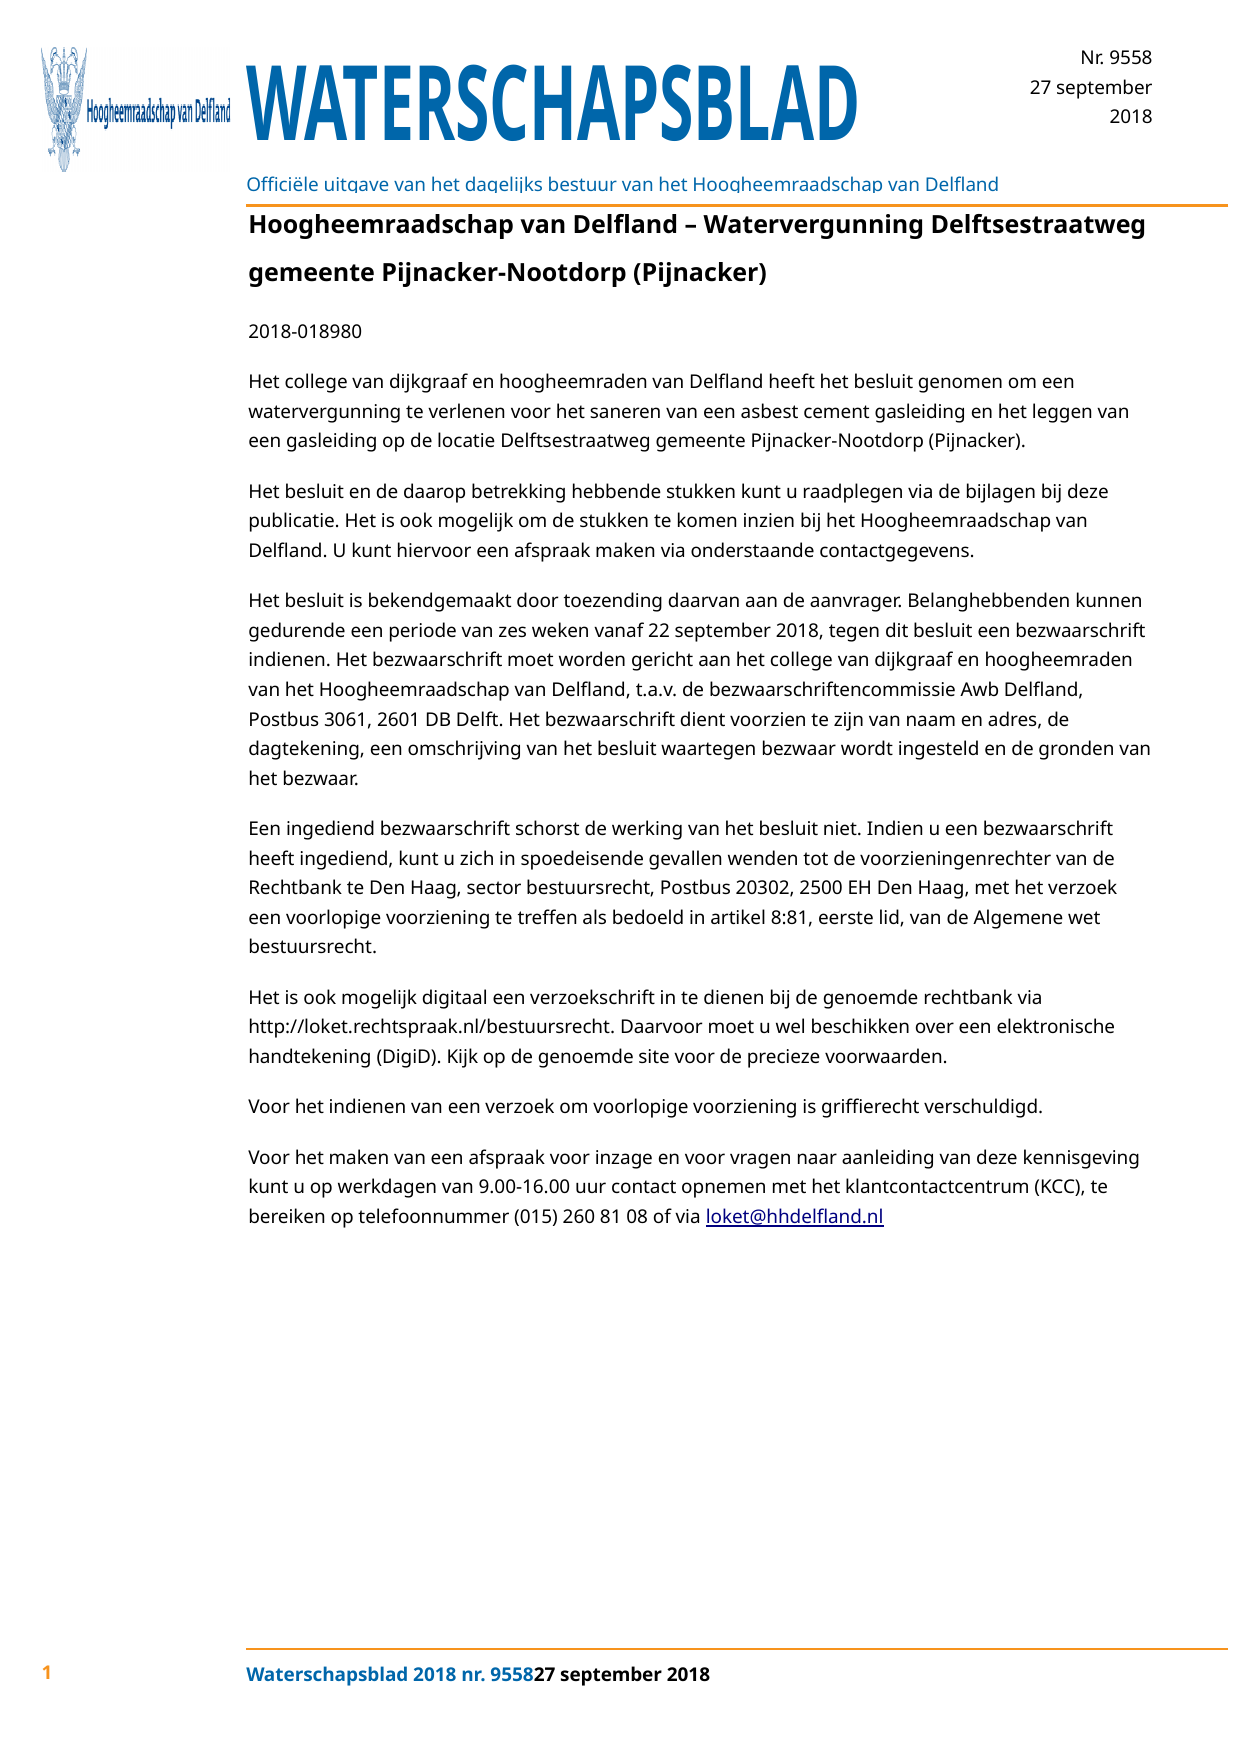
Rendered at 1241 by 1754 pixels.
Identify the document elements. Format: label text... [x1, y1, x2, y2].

text Het college van dijkgraaf en hoogheemraden van Delfland heeft het besluit genomen om een watervergunning te verlenen voor het saneren van een asbest cement gasleiding en het leggen van een gasleiding op de locatie Delftsestraatweg gemeente Pijnacker-Nootdorp (Pijnacker). [248, 368, 1152, 453]
text Hoogheemraadschap van Delfland – Watervergunning Delftsestraatweg gemeente Pijnacker-Nootdorp (Pijnacker) [248, 207, 1152, 288]
text Het is ook mogelijk digitaal een verzoekschrift in te dienen bij de genoemde rechtbank via http://loket.rechtspraak.nl/bestuursrecht. Daarvoor moet u wel beschikken over een elektronische handtekening (DigiD). Kijk op de genoemde site voor de precieze voorwaarden. [248, 984, 1152, 1069]
text Voor het maken van een afspraak voor inzage en voor vragen naar aanleiding van deze kennisgeving kunt u op werkdagen van 9.00-16.00 uur contact opnemen met het klantcontactcentrum (KCC), te bereiken op telefoonnummer (015) 260 81 08 of via loket@hhdelfland.nl [248, 1144, 1152, 1229]
text 2018-018980 [248, 318, 1152, 344]
text Voor het indienen van een verzoek om voorlopige voorziening is griffierecht verschuldigd. [248, 1094, 1152, 1119]
text Een ingediend bezwaarschrift schorst de werking van het besluit niet. Indien u een bezwaarschrift heeft ingediend, kunt u zich in spoedeisende gevallen wenden tot de voorzieningenrechter van de Rechtbank te Den Haag, sector bestuursrecht, Postbus 20302, 2500 EH Den Haag, met het verzoek een voorlopige voorziening te treffen als bedoeld in artikel 8:81, eerste lid, van de Algemene wet bestuursrecht. [248, 815, 1152, 959]
text Het besluit en de daarop betrekking hebbende stukken kunt u raadplegen via de bijlagen bij deze publicatie. Het is ook mogelijk om de stukken te komen inzien bij het Hoogheemraadschap van Delfland. U kunt hiervoor een afspraak maken via onderstaande contactgegevens. [248, 478, 1152, 563]
text Het besluit is bekendgemaakt door toezending daarvan aan de aanvrager. Belanghebbenden kunnen gedurende een periode van zes weken vanaf 22 september 2018, tegen dit besluit een bezwaarschrift indienen. Het bezwaarschrift moet worden gericht aan het college van dijkgraaf en hoogheemraden van het Hoogheemraadschap van Delfland, t.a.v. de bezwaarschriftencommissie Awb Delfland, Postbus 3061, 2601 DB Delft. Het bezwaarschrift dient voorzien te zijn van naam en adres, de dagtekening, een omschrijving van het besluit waartegen bezwaar wordt ingesteld en de gronden van het bezwaar. [248, 587, 1152, 791]
picture [41, 47, 231, 172]
